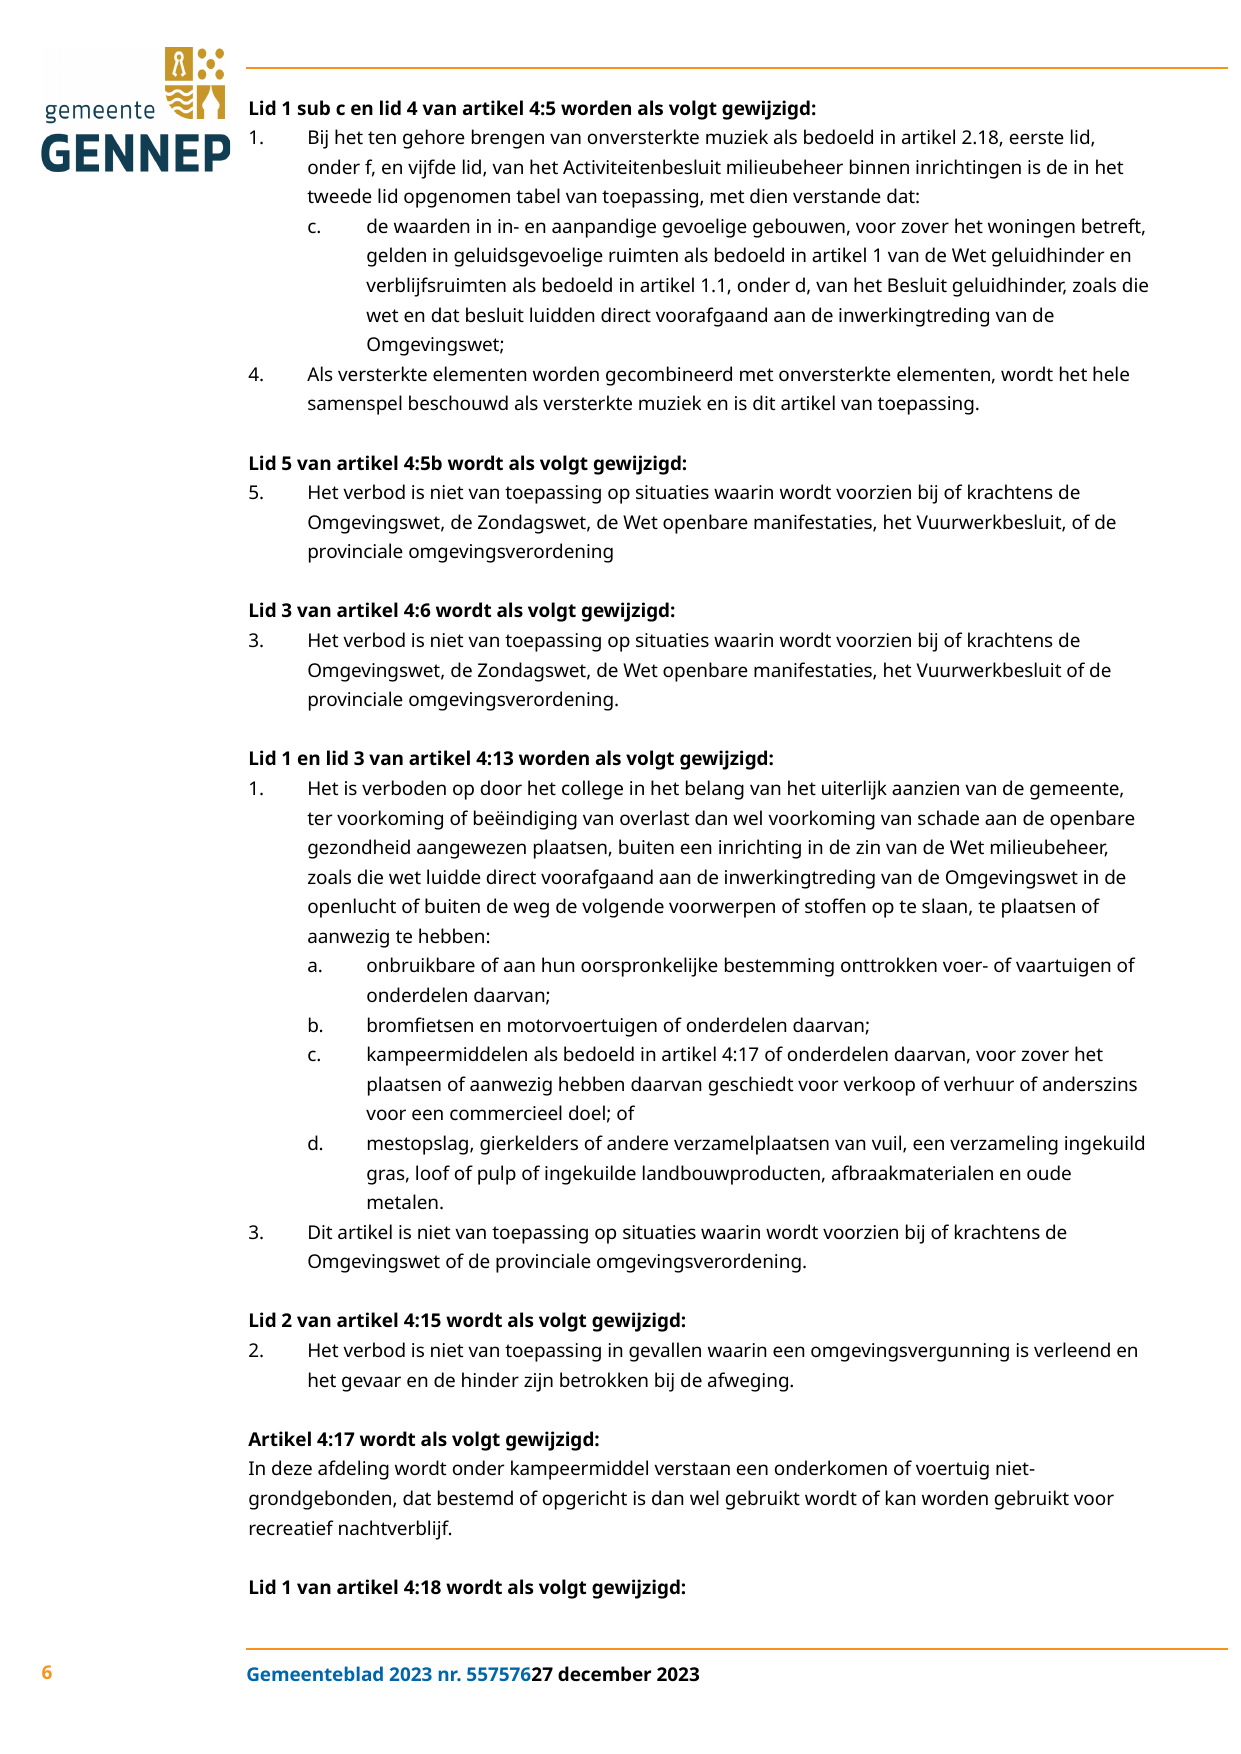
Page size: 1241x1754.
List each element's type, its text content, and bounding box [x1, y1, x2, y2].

list Het verbod is niet van toepassing op situaties waarin wordt voorzien bij of krachtens de Omgevingswet, de Zondagswet, de Wet openbare manifestaties, het Vuurwerkbesluit, of de provinciale omgevingsverordening [248, 479, 1152, 564]
text Lid 1 van artikel 4:18 wordt als volgt gewijzigd: [248, 1574, 1152, 1600]
text In deze afdeling wordt onder kampeermiddel verstaan een onderkomen of voertuig niet-grondgebonden, dat bestemd of opgericht is dan wel gebruikt wordt of kan worden gebruikt voor recreatief nachtverblijf. [248, 1456, 1152, 1541]
list mestopslag, gierkelders of andere verzamelplaatsen van vuil, een verzameling ingekuild gras, loof of pulp of ingekuilde landbouwproducten, afbraakmaterialen en oude metalen. [307, 1130, 1152, 1215]
list Als versterkte elementen worden gecombineerd met onversterkte elementen, wordt het hele samenspel beschouwd als versterkte muziek en is dit artikel van toepassing. [248, 361, 1152, 416]
text Lid 2 van artikel 4:15 wordt als volgt gewijzigd: [248, 1308, 1152, 1333]
list onbruikbare of aan hun oorspronkelijke bestemming onttrokken voer- of vaartuigen of onderdelen daarvan; [307, 953, 1152, 1008]
list Het verbod is niet van toepassing op situaties waarin wordt voorzien bij of krachtens de Omgevingswet, de Zondagswet, de Wet openbare manifestaties, het Vuurwerkbesluit of de provinciale omgevingsverordening. [248, 627, 1152, 712]
list bromfietsen en motorvoertuigen of onderdelen daarvan; [307, 1012, 1152, 1038]
text Artikel 4:17 wordt als volgt gewijzigd: [248, 1426, 1152, 1452]
list de waarden in in- en aanpandige gevoelige gebouwen, voor zover het woningen betreft, gelden in geluidsgevoelige ruimten als bedoeld in artikel 1 van de Wet geluidhinder en verblijfsruimten als bedoeld in artikel 1.1, onder d, van het Besluit geluidhinder, zoals die wet en dat besluit luidden direct voorafgaand aan de inwerkingtreding van de Omgevingswet; [307, 213, 1152, 357]
list Het verbod is niet van toepassing in gevallen waarin een omgevingsvergunning is verleend en het gevaar en de hinder zijn betrokken bij de afweging. [248, 1337, 1152, 1393]
list Dit artikel is niet van toepassing op situaties waarin wordt voorzien bij of krachtens de Omgevingswet of de provinciale omgevingsverordening. [248, 1219, 1152, 1274]
text Lid 1 en lid 3 van artikel 4:13 worden als volgt gewijzigd: [248, 746, 1152, 771]
text Lid 5 van artikel 4:5b wordt als volgt gewijzigd: [248, 450, 1152, 476]
picture [41, 47, 231, 172]
list kampeermiddelen als bedoeld in artikel 4:17 of onderdelen daarvan, voor zover het plaatsen of aanwezig hebben daarvan geschiedt voor verkoop of verhuur of anderszins voor een commercieel doel; of [307, 1041, 1152, 1126]
list Het is verboden op door het college in het belang van het uiterlijk aanzien van de gemeente, ter voorkoming of beëindiging van overlast dan wel voorkoming van schade aan de openbare gezondheid aangewezen plaatsen, buiten een inrichting in de zin van de Wet milieubeheer, zoals die wet luidde direct voorafgaand aan de inwerkingtreding van de Omgevingswet in de openlucht of buiten de weg de volgende voorwerpen of stoffen op te slaan, te plaatsen of aanwezig te hebben: [248, 775, 1152, 949]
text Lid 1 sub c en lid 4 van artikel 4:5 worden als volgt gewijzigd: [248, 95, 1152, 121]
text Lid 3 van artikel 4:6 wordt als volgt gewijzigd: [248, 598, 1152, 623]
list Bij het ten gehore brengen van onversterkte muziek als bedoeld in artikel 2.18, eerste lid, onder f, en vijfde lid, van het Activiteitenbesluit milieubeheer binnen inrichtingen is de in het tweede lid opgenomen tabel van toepassing, met dien verstande dat: [248, 124, 1152, 209]
